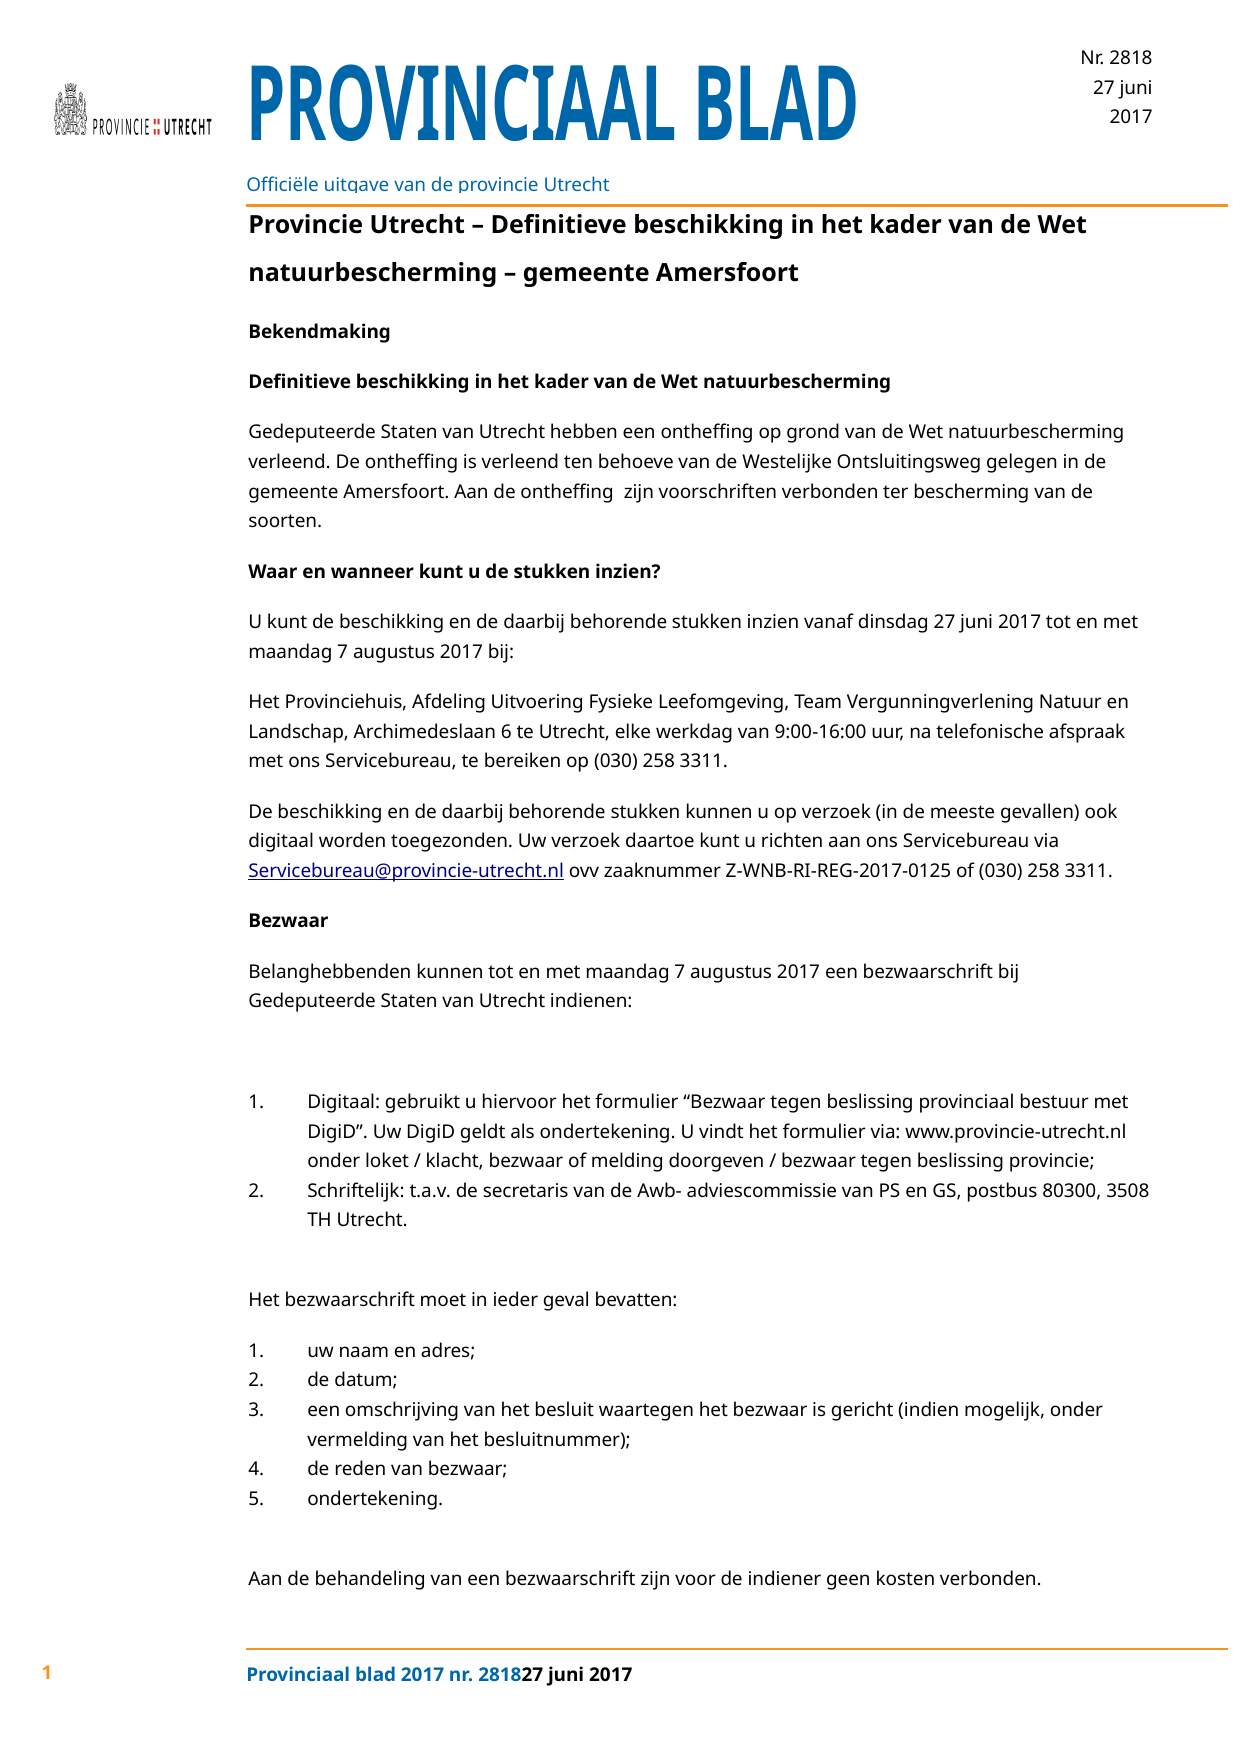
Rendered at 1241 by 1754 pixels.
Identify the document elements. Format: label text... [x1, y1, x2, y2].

list de reden van bezwaar; [248, 1455, 1152, 1481]
text Het bezwaarschrift moet in ieder geval bevatten: [248, 1287, 1152, 1312]
list de datum; [248, 1367, 1152, 1392]
text Het Provinciehuis, Afdeling Uitvoering Fysieke Leefomgeving, Team Vergunningverlening Natuur en Landschap, Archimedeslaan 6 te Utrecht, elke werkdag van 9:00‑16:00 uur, na telefonische afspraak met ons Servicebureau, te bereiken op (030) 258 3311. [248, 688, 1152, 773]
text Waar en wanneer kunt u de stukken inzien? [248, 558, 1152, 584]
list Digitaal: gebruikt u hiervoor het formulier “Bezwaar tegen beslissing provinciaal bestuur met DigiD”. Uw DigiD geldt als ondertekening. U vindt het formulier via: www.provincie-utrecht.nl onder loket / klacht, bezwaar of melding doorgeven / bezwaar tegen beslissing provincie; [248, 1088, 1152, 1173]
list uw naam en adres; [248, 1337, 1152, 1363]
text Provincie Utrecht – Definitieve beschikking in het kader van de Wet natuurbescherming – gemeente Amersfoort [248, 207, 1152, 288]
text Bekendmaking [248, 318, 1152, 344]
text Definitieve beschikking in het kader van de Wet natuurbescherming [248, 368, 1152, 394]
text Aan de behandeling van een bezwaarschrift zijn voor de indiener geen kosten verbonden. [248, 1565, 1152, 1591]
list een omschrijving van het besluit waartegen het bezwaar is gericht (indien mogelijk, onder vermelding van het besluitnummer); [248, 1396, 1152, 1452]
text U kunt de beschikking en de daarbij behorende stukken inzien vanaf dinsdag 27 juni 2017 tot en met maandag 7 augustus 2017 bij: [248, 608, 1152, 664]
list Schriftelijk: t.a.v. de secretaris van de Awb- adviescommissie van PS en GS, postbus 80300, 3508 TH Utrecht. [248, 1177, 1152, 1232]
picture [41, 47, 231, 172]
text Bezwaar [248, 907, 1152, 933]
text Gedeputeerde Staten van Utrecht hebben een ontheffing op grond van de Wet natuurbescherming verleend. De ontheffing is verleend ten behoeve van de Westelijke Ontsluitingsweg gelegen in de gemeente Amersfoort. Aan de ontheffing zijn voorschriften verbonden ter bescherming van de soorten. [248, 419, 1152, 533]
text De beschikking en de daarbij behorende stukken kunnen u op verzoek (in de meeste gevallen) ook digitaal worden toegezonden. Uw verzoek daartoe kunt u richten aan ons Servicebureau via Servicebureau@provincie-utrecht.nl ovv zaaknummer Z-WNB-RI-REG-2017-0125 of (030) 258 3311. [248, 798, 1152, 883]
text Belanghebbenden kunnen tot en met maandag 7 augustus 2017 een bezwaarschrift bij Gedeputeerde Staten van Utrecht indienen: [248, 958, 1152, 1013]
list ondertekening. [248, 1485, 1152, 1511]
